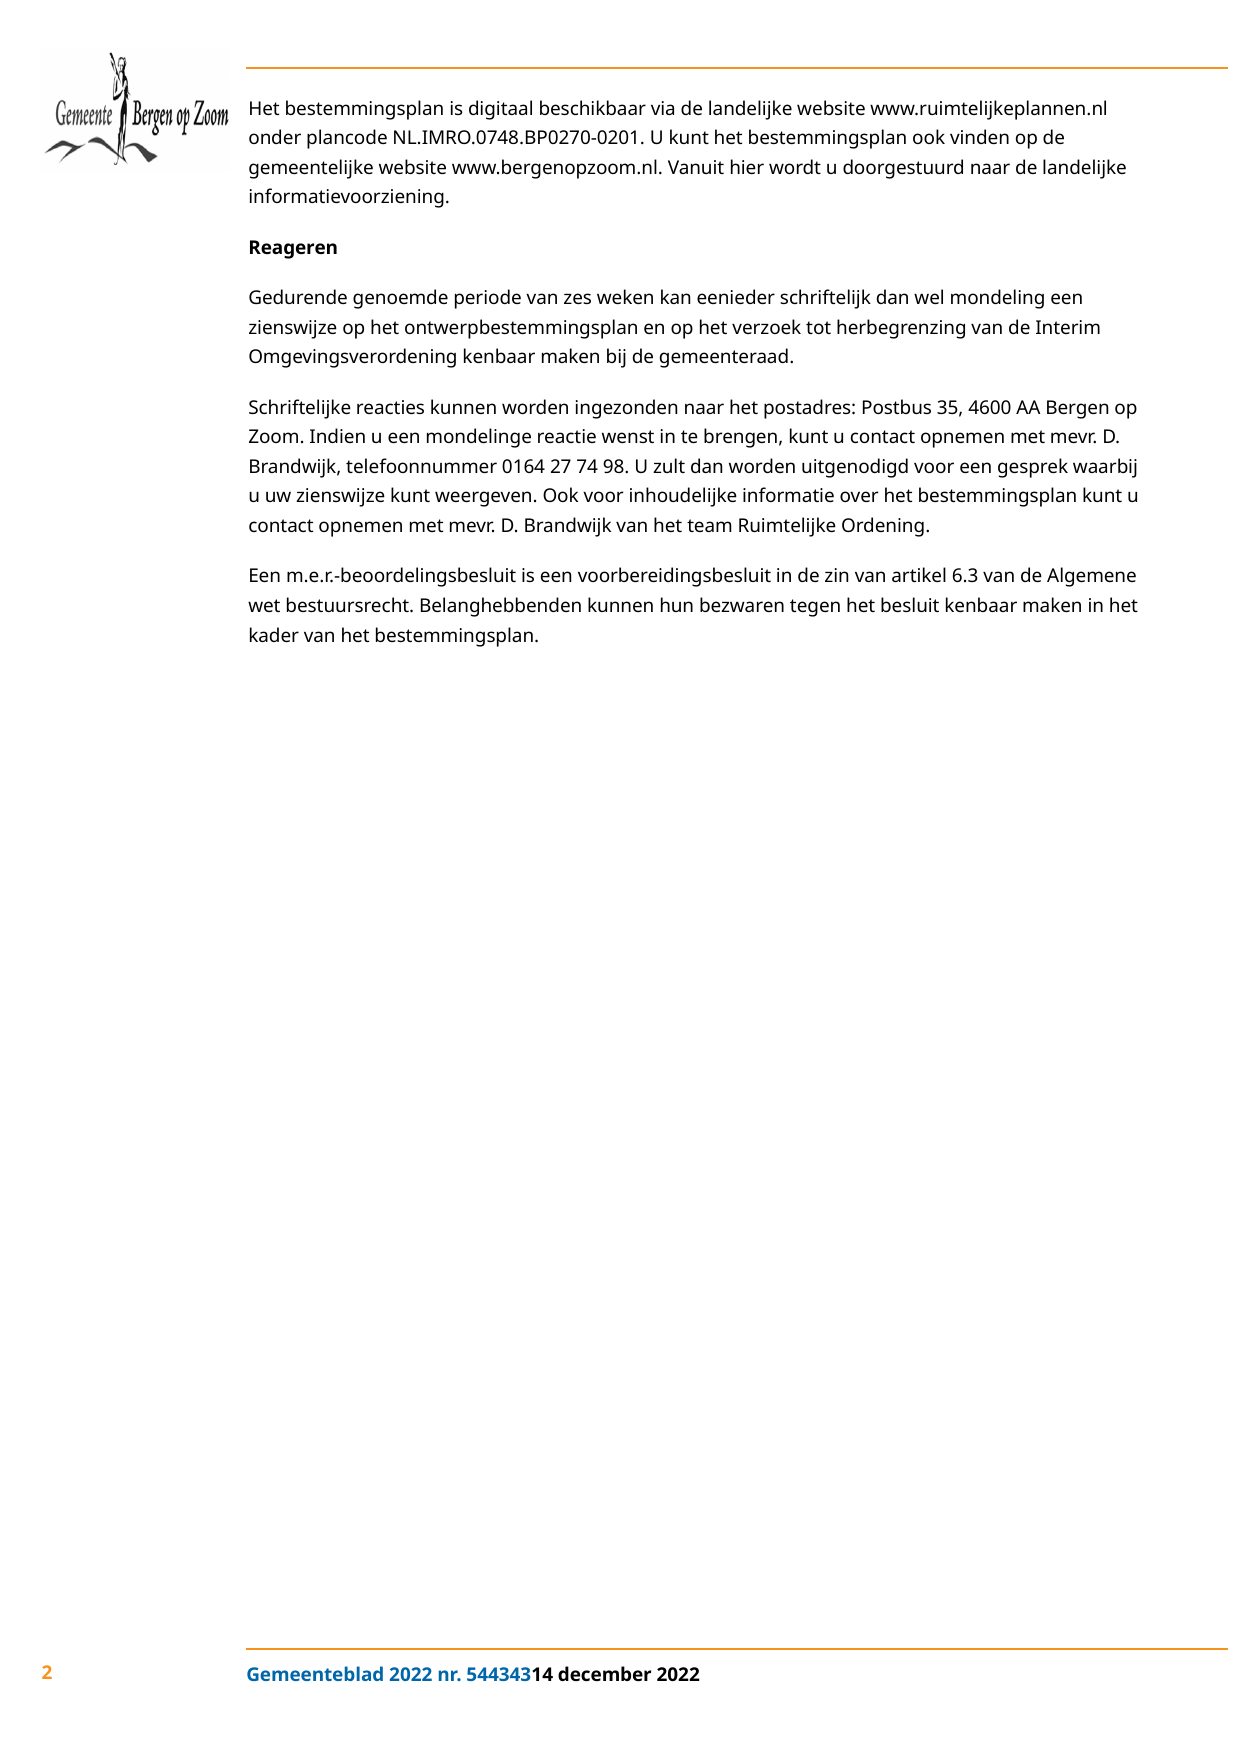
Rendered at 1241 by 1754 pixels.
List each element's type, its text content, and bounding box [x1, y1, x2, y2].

text Het bestemmingsplan is digitaal beschikbaar via de landelijke website www.ruimtelijkeplannen.nl onder plancode NL.IMRO.0748.BP0270-0201. U kunt het bestemmingsplan ook vinden op de gemeentelijke website www.bergenopzoom.nl. Vanuit hier wordt u doorgestuurd naar de landelijke informatievoorziening. [248, 95, 1152, 209]
text Een m.e.r.-beoordelingsbesluit is een voorbereidingsbesluit in de zin van artikel 6.3 van de Algemene wet bestuursrecht. Belanghebbenden kunnen hun bezwaren tegen het besluit kenbaar maken in het kader van het bestemmingsplan. [248, 563, 1152, 648]
text Reageren [248, 234, 1152, 260]
picture [41, 47, 231, 172]
text Schriftelijke reacties kunnen worden ingezonden naar het postadres: Postbus 35, 4600 AA Bergen op Zoom. Indien u een mondelinge reactie wenst in te brengen, kunt u contact opnemen met mevr. D. Brandwijk, telefoonnummer 0164 27 74 98. U zult dan worden uitgenodigd voor een gesprek waarbij u uw zienswijze kunt weergeven. Ook voor inhoudelijke informatie over het bestemmingsplan kunt u contact opnemen met mevr. D. Brandwijk van het team Ruimtelijke Ordening. [248, 394, 1152, 538]
text Gedurende genoemde periode van zes weken kan eenieder schriftelijk dan wel mondeling een zienswijze op het ontwerpbestemmingsplan en op het verzoek tot herbegrenzing van de Interim Omgevingsverordening kenbaar maken bij de gemeenteraad. [248, 284, 1152, 369]
